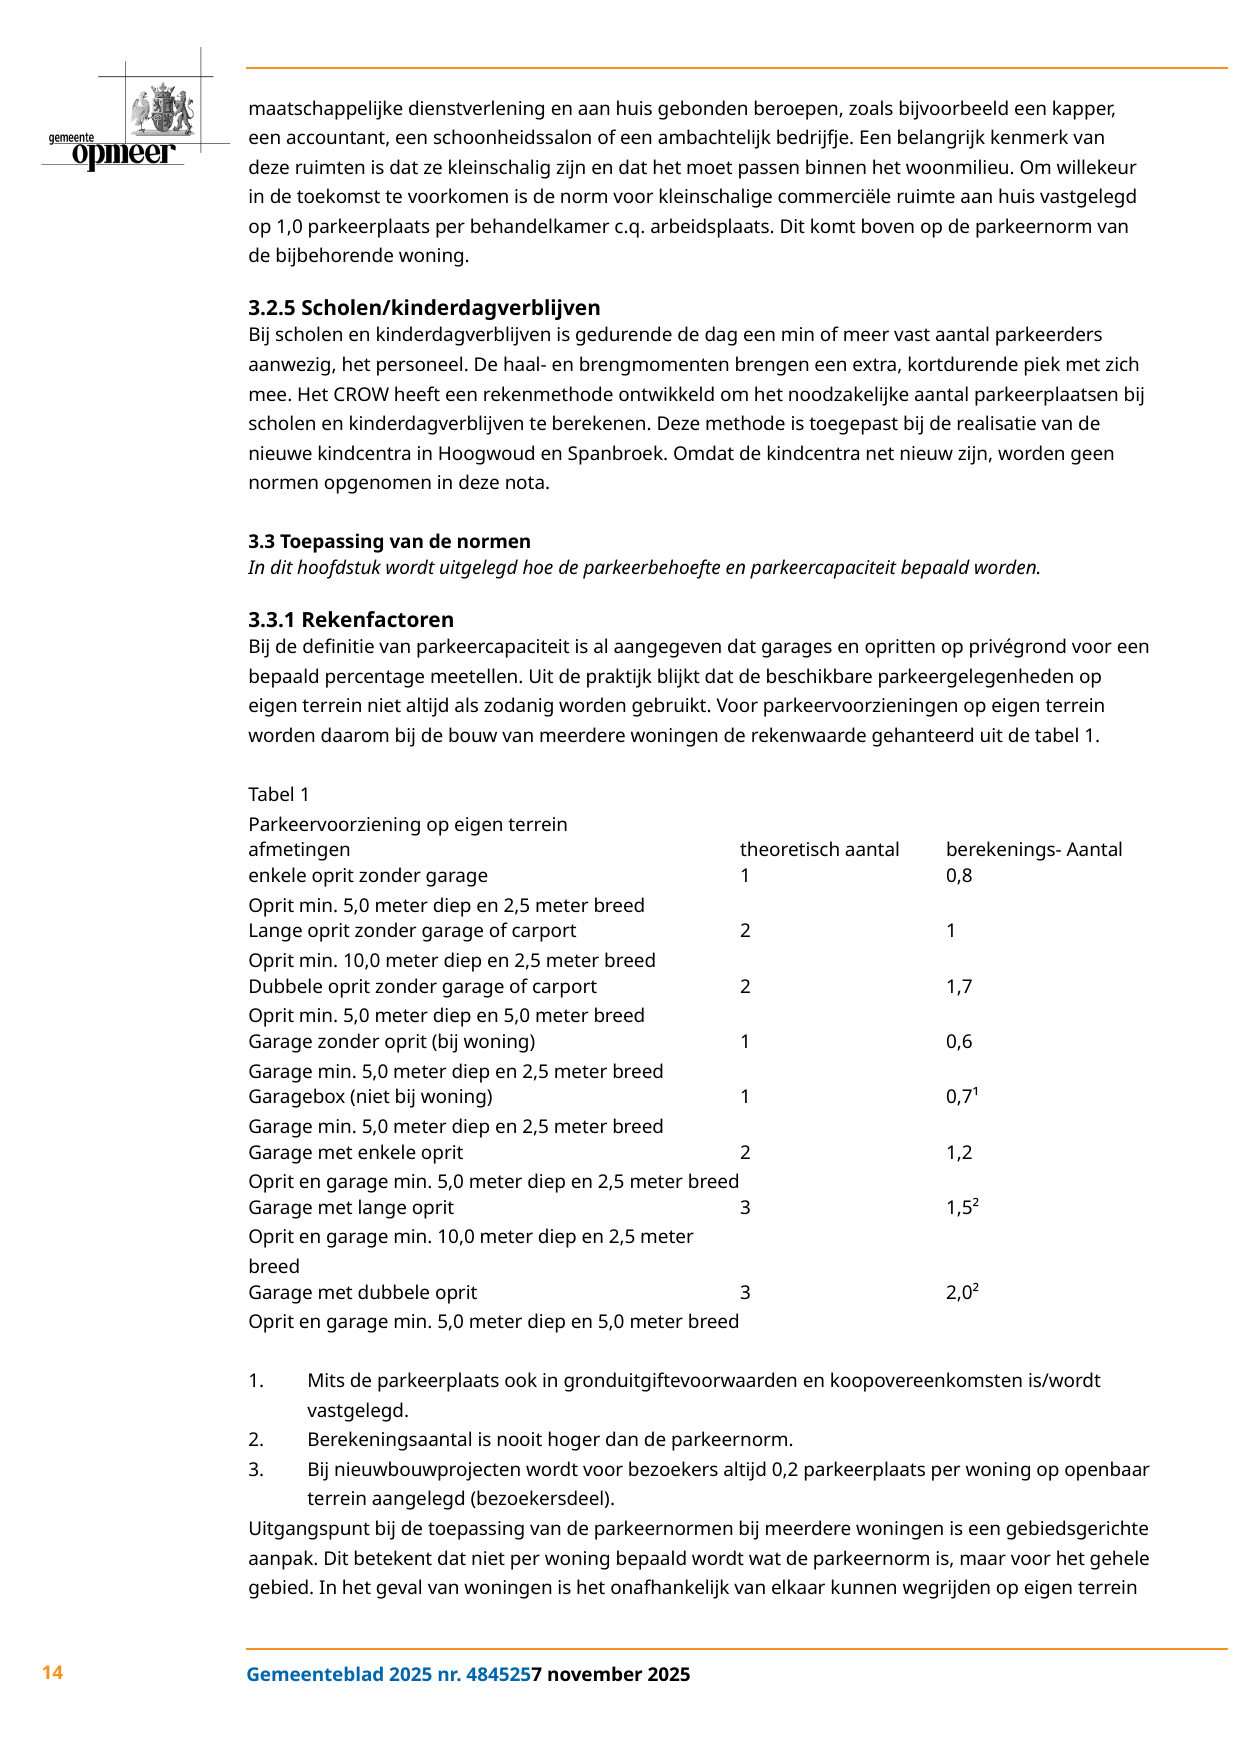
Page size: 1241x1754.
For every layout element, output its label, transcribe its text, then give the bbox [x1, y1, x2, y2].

table_cell 2 [740, 973, 946, 1028]
table_cell 1,2 [946, 1139, 1152, 1194]
table_cell Dubbele oprit zonder garage of carport Oprit min. 5,0 meter diep en 5,0 meter breed [248, 973, 740, 1028]
table_cell 0,8 [946, 862, 1152, 918]
text maatschappelijke dienstverlening en aan huis gebonden beroepen, zoals bijvoorbeeld een kapper, een accountant, een schoonheidssalon of een ambachtelijk bedrijfje. Een belangrijk kenmerk van deze ruimten is dat ze kleinschalig zijn en dat het moet passen binnen het woonmilieu. Om willekeur in de toekomst te voorkomen is de norm voor kleinschalige commerciële ruimte aan huis vastgelegd op 1,0 parkeerplaats per behandelkamer c.q. arbeidsplaats. Dit komt boven op de parkeernorm van de bijbehorende woning. [248, 95, 1152, 268]
table_cell berekenings- Aantal [946, 837, 1152, 862]
table_header Parkeervoorziening op eigen terrein [248, 811, 740, 837]
table_cell 1 [946, 918, 1152, 973]
table_header [946, 811, 1152, 837]
table_cell theoretisch aantal [740, 837, 946, 862]
table_cell Lange oprit zonder garage of carport Oprit min. 10,0 meter diep en 2,5 meter breed [248, 918, 740, 973]
text 3.3.1 Rekenfactoren [248, 605, 1152, 633]
table_cell Garage met lange oprit Oprit en garage min. 10,0 meter diep en 2,5 meter breed [248, 1194, 740, 1279]
list Bij nieuwbouwprojecten wordt voor bezoekers altijd 0,2 parkeerplaats per woning op openbaar terrein aangelegd (bezoekersdeel). [248, 1456, 1152, 1511]
table_cell 1,5² [946, 1194, 1152, 1279]
text Uitgangspunt bij de toepassing van de parkeernormen bij meerdere woningen is een gebiedsgerichte aanpak. Dit betekent dat niet per woning bepaald wordt wat de parkeernorm is, maar voor het gehele gebied. In het geval van woningen is het onafhankelijk van elkaar kunnen wegrijden op eigen terrein [248, 1515, 1152, 1600]
table_cell Garage zonder oprit (bij woning) Garage min. 5,0 meter diep en 2,5 meter breed [248, 1028, 740, 1083]
table_cell 1 [740, 1084, 946, 1139]
picture [41, 47, 231, 172]
text 3.3 Toepassing van de normen [248, 529, 1152, 554]
table_cell Garagebox (niet bij woning) Garage min. 5,0 meter diep en 2,5 meter breed [248, 1084, 740, 1139]
table_cell 3 [740, 1194, 946, 1279]
table_cell Garage met dubbele oprit Oprit en garage min. 5,0 meter diep en 5,0 meter breed [248, 1279, 740, 1334]
table_cell 2 [740, 1139, 946, 1194]
text 3.2.5 Scholen/kinderdagverblijven [248, 293, 1152, 322]
list Berekeningsaantal is nooit hoger dan de parkeernorm. [248, 1426, 1152, 1452]
table_cell 3 [740, 1279, 946, 1334]
text Tabel 1 [248, 781, 1152, 807]
text In dit hoofdstuk wordt uitgelegd hoe de parkeerbehoefte en parkeercapaciteit bepaald worden. [248, 554, 1152, 580]
text Bij scholen en kinderdagverblijven is gedurende de dag een min of meer vast aantal parkeerders aanwezig, het personeel. De haal- en brengmomenten brengen een extra, kortdurende piek met zich mee. Het CROW heeft een rekenmethode ontwikkeld om het noodzakelijke aantal parkeerplaatsen bij scholen en kinderdagverblijven te berekenen. Deze methode is toegepast bij de realisatie van de nieuwe kindcentra in Hoogwoud en Spanbroek. Omdat de kindcentra net nieuw zijn, worden geen normen opgenomen in deze nota. [248, 322, 1152, 495]
table_header [740, 811, 946, 837]
table_cell 0,6 [946, 1028, 1152, 1083]
table_cell Garage met enkele oprit Oprit en garage min. 5,0 meter diep en 2,5 meter breed [248, 1139, 740, 1194]
table_cell 0,7¹ [946, 1084, 1152, 1139]
table_cell 1 [740, 862, 946, 918]
table_cell enkele oprit zonder garage Oprit min. 5,0 meter diep en 2,5 meter breed [248, 862, 740, 918]
table_cell afmetingen [248, 837, 740, 862]
table_cell 2 [740, 918, 946, 973]
list Mits de parkeerplaats ook in gronduitgiftevoorwaarden en koopovereenkomsten is/wordt vastgelegd. [248, 1367, 1152, 1422]
table_cell 2,0² [946, 1279, 1152, 1334]
table_cell 1 [740, 1028, 946, 1083]
table_cell 1,7 [946, 973, 1152, 1028]
text Bij de definitie van parkeercapaciteit is al aangegeven dat garages en opritten op privégrond voor een bepaald percentage meetellen. Uit de praktijk blijkt dat de beschikbare parkeergelegenheden op eigen terrein niet altijd als zodanig worden gebruikt. Voor parkeervoorzieningen op eigen terrein worden daarom bij de bouw van meerdere woningen de rekenwaarde gehanteerd uit de tabel 1. [248, 633, 1152, 748]
